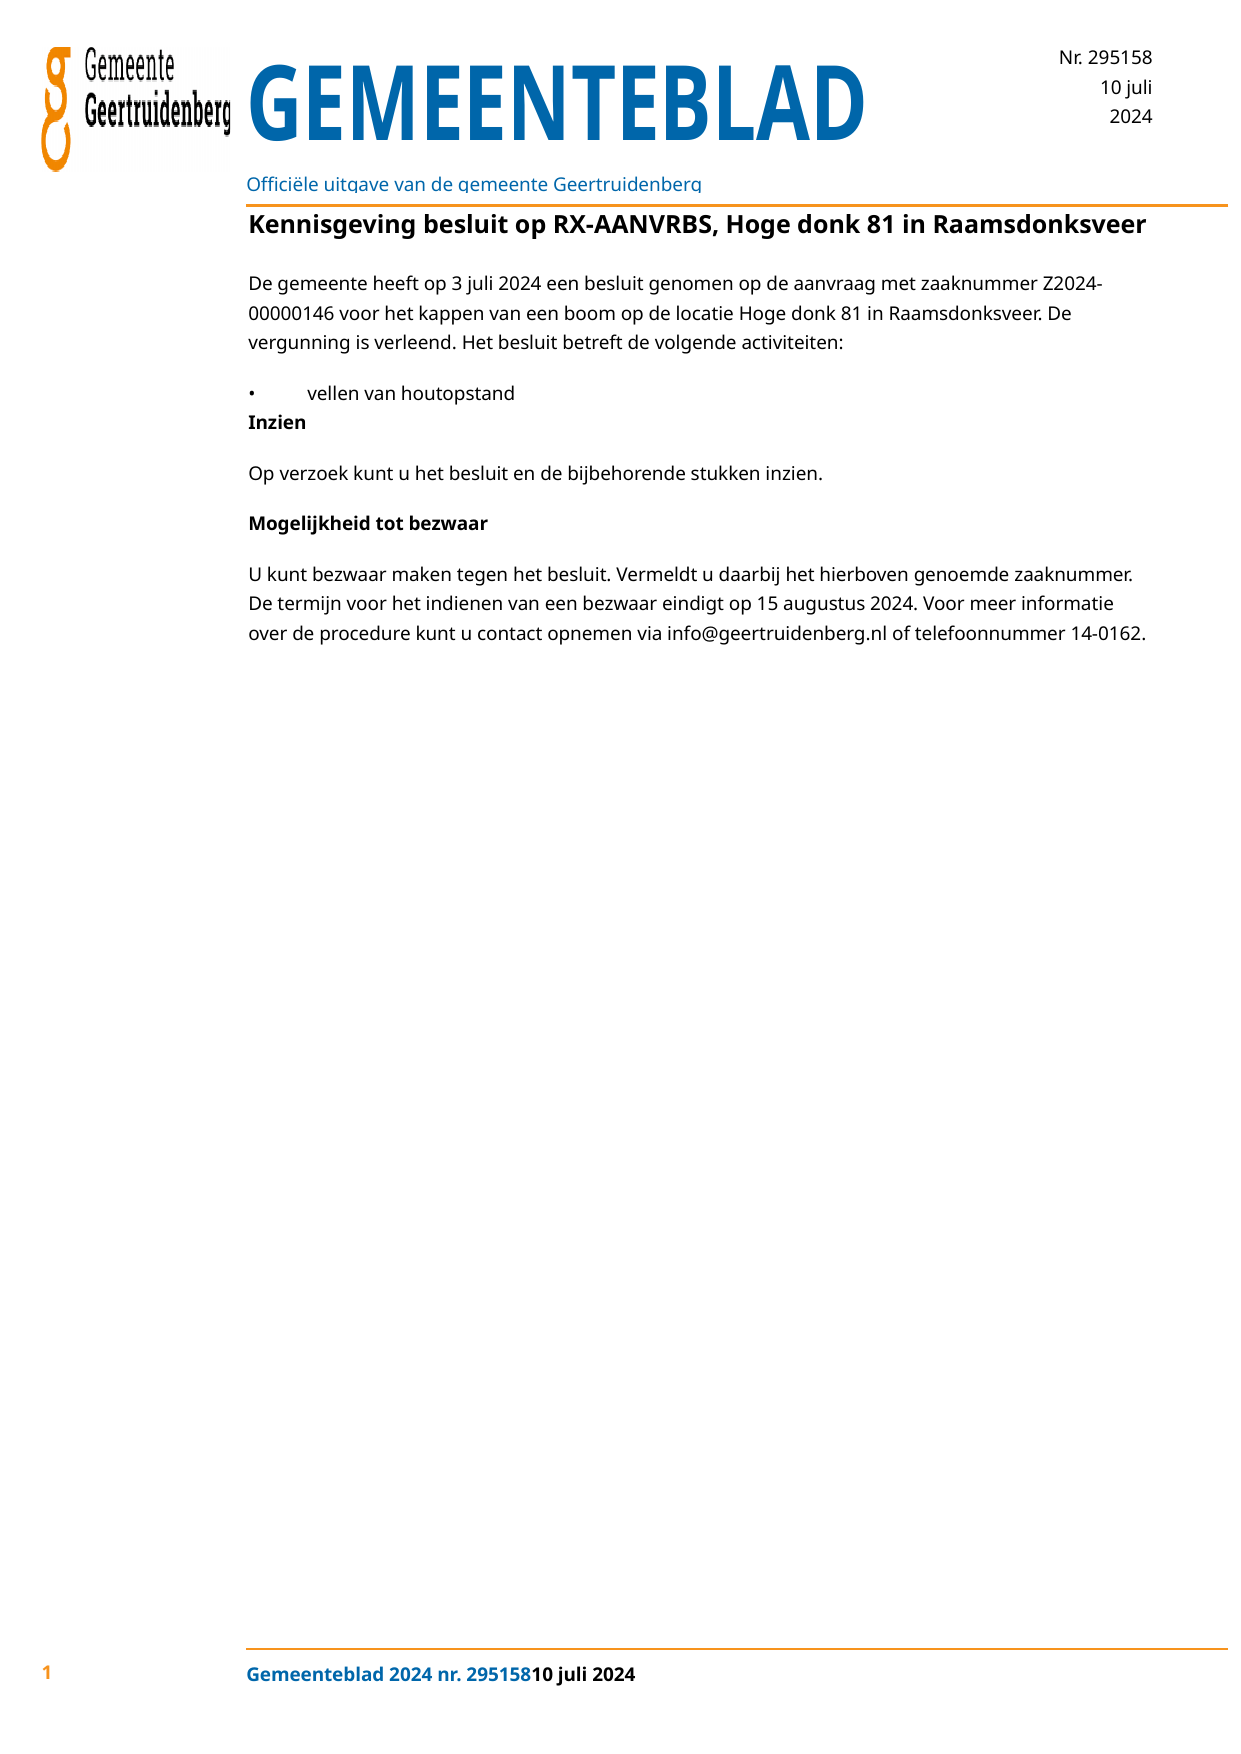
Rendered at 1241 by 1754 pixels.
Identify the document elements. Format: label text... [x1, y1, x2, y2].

text Inzien [248, 409, 1152, 435]
text U kunt bezwaar maken tegen het besluit. Vermeldt u daarbij het hierboven genoemde zaaknummer. De termijn voor het indienen van een bezwaar eindigt op 15 augustus 2024. Voor meer informatie over de procedure kunt u contact opnemen via info@geertruidenberg.nl of telefoonnummer 14-0162. [248, 561, 1152, 646]
text Mogelijkheid tot bezwaar [248, 510, 1152, 536]
text Kennisgeving besluit op RX-AANVRBS, Hoge donk 81 in Raamsdonksveer [248, 207, 1152, 241]
text Op verzoek kunt u het besluit en de bijbehorende stukken inzien. [248, 460, 1152, 486]
picture [41, 47, 231, 172]
text De gemeente heeft op 3 juli 2024 een besluit genomen op de aanvraag met zaaknummer Z2024-00000146 voor het kappen van een boom op de locatie Hoge donk 81 in Raamsdonksveer. De vergunning is verleend. Het besluit betreft de volgende activiteiten: [248, 270, 1152, 355]
list vellen van houtopstand [248, 380, 1152, 406]
